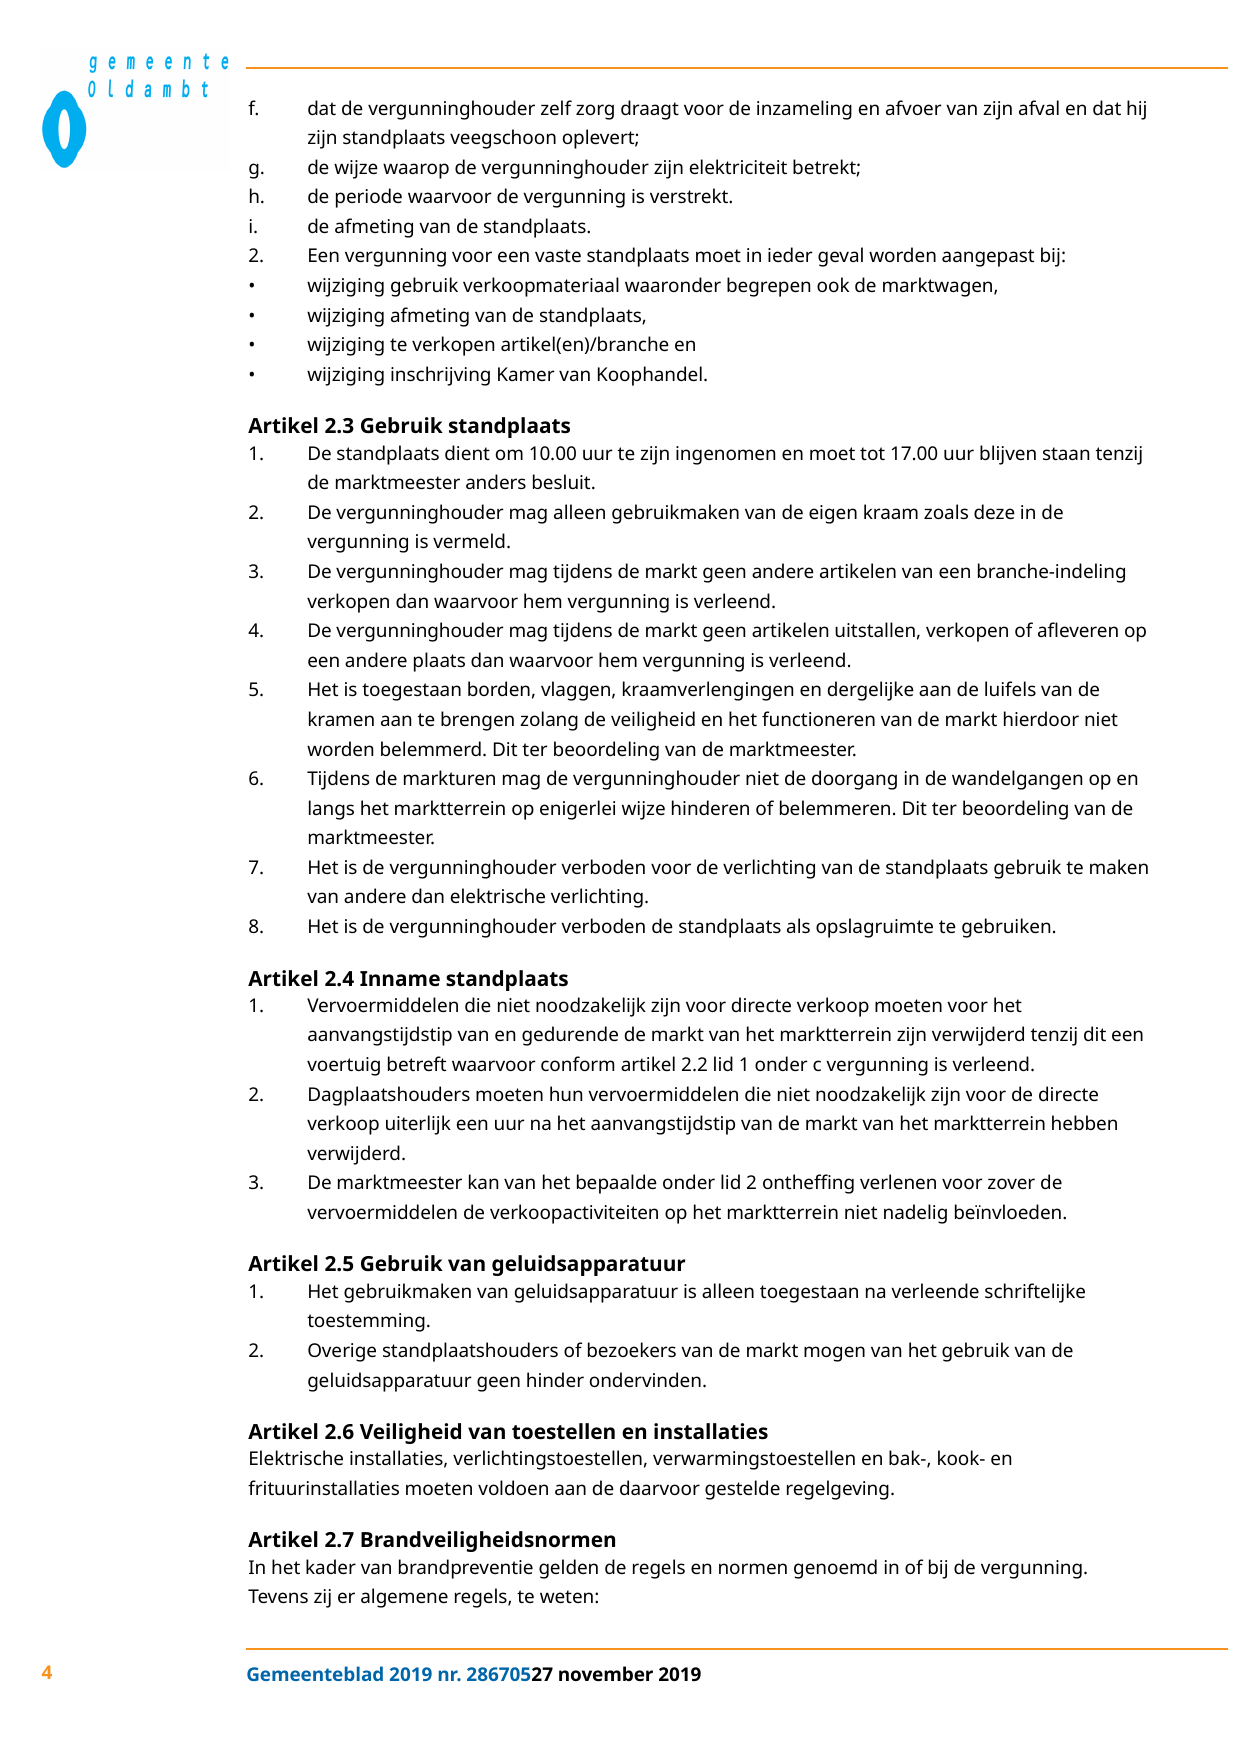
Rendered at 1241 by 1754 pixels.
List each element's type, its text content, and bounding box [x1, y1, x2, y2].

list wijziging afmeting van de standplaats, [248, 302, 1152, 328]
list Dagplaatshouders moeten hun vervoermiddelen die niet noodzakelijk zijn voor de directe verkoop uiterlijk een uur na het aanvangstijdstip van de markt van het marktterrein hebben verwijderd. [248, 1081, 1152, 1166]
text Artikel 2.3 Gebruik standplaats [248, 411, 1152, 440]
list Het is de vergunninghouder verboden voor de verlichting van de standplaats gebruik te maken van andere dan elektrische verlichting. [248, 854, 1152, 909]
list de periode waarvoor de vergunning is verstrekt. [248, 183, 1152, 209]
text In het kader van brandpreventie gelden de regels en normen genoemd in of bij de vergunning. Tevens zij er algemene regels, te weten: [248, 1554, 1152, 1609]
picture [41, 47, 231, 172]
list wijziging inschrijving Kamer van Koophandel. [248, 361, 1152, 387]
list Een vergunning voor een vaste standplaats moet in ieder geval worden aangepast bij: [248, 243, 1152, 268]
list Het is toegestaan borden, vlaggen, kraamverlengingen en dergelijke aan de luifels van de kramen aan te brengen zolang de veiligheid en het functioneren van de markt hierdoor niet worden belemmerd. Dit ter beoordeling van de marktmeester. [248, 677, 1152, 761]
list Het gebruikmaken van geluidsapparatuur is alleen toegestaan na verleende schriftelijke toestemming. [248, 1278, 1152, 1333]
text Artikel 2.7 Brandveiligheidsnormen [248, 1526, 1152, 1554]
list Tijdens de markturen mag de vergunninghouder niet de doorgang in de wandelgangen op en langs het marktterrein op enigerlei wijze hinderen of belemmeren. Dit ter beoordeling van de marktmeester. [248, 765, 1152, 850]
list De standplaats dient om 10.00 uur te zijn ingenomen en moet tot 17.00 uur blijven staan tenzij de marktmeester anders besluit. [248, 440, 1152, 495]
text Elektrische installaties, verlichtingstoestellen, verwarmingstoestellen en bak-, kook- en frituurinstallaties moeten voldoen aan de daarvoor gestelde regelgeving. [248, 1446, 1152, 1501]
text Artikel 2.4 Inname standplaats [248, 964, 1152, 992]
text Artikel 2.6 Veiligheid van toestellen en installaties [248, 1417, 1152, 1446]
list wijziging gebruik verkoopmateriaal waaronder begrepen ook de marktwagen, [248, 272, 1152, 298]
list Het is de vergunninghouder verboden de standplaats als opslagruimte te gebruiken. [248, 913, 1152, 939]
list Overige standplaatshouders of bezoekers van de markt mogen van het gebruik van de geluidsapparatuur geen hinder ondervinden. [248, 1337, 1152, 1392]
list de wijze waarop de vergunninghouder zijn elektriciteit betrekt; [248, 154, 1152, 180]
list De vergunninghouder mag tijdens de markt geen andere artikelen van een branche-indeling verkopen dan waarvoor hem vergunning is verleend. [248, 558, 1152, 613]
list wijziging te verkopen artikel(en)/branche en [248, 331, 1152, 357]
list Vervoermiddelen die niet noodzakelijk zijn voor directe verkoop moeten voor het aanvangstijdstip van en gedurende de markt van het marktterrein zijn verwijderd tenzij dit een voertuig betreft waarvoor conform artikel 2.2 lid 1 onder c vergunning is verleend. [248, 992, 1152, 1077]
text Artikel 2.5 Gebruik van geluidsapparatuur [248, 1249, 1152, 1278]
list de afmeting van de standplaats. [248, 213, 1152, 239]
list De vergunninghouder mag alleen gebruikmaken van de eigen kraam zoals deze in de vergunning is vermeld. [248, 499, 1152, 554]
list De marktmeester kan van het bepaalde onder lid 2 ontheffing verlenen voor zover de vervoermiddelen de verkoopactiviteiten op het marktterrein niet nadelig beïnvloeden. [248, 1169, 1152, 1225]
list De vergunninghouder mag tijdens de markt geen artikelen uitstallen, verkopen of afleveren op een andere plaats dan waarvoor hem vergunning is verleend. [248, 617, 1152, 673]
list dat de vergunninghouder zelf zorg draagt voor de inzameling en afvoer van zijn afval en dat hij zijn standplaats veegschoon oplevert; [248, 95, 1152, 150]
